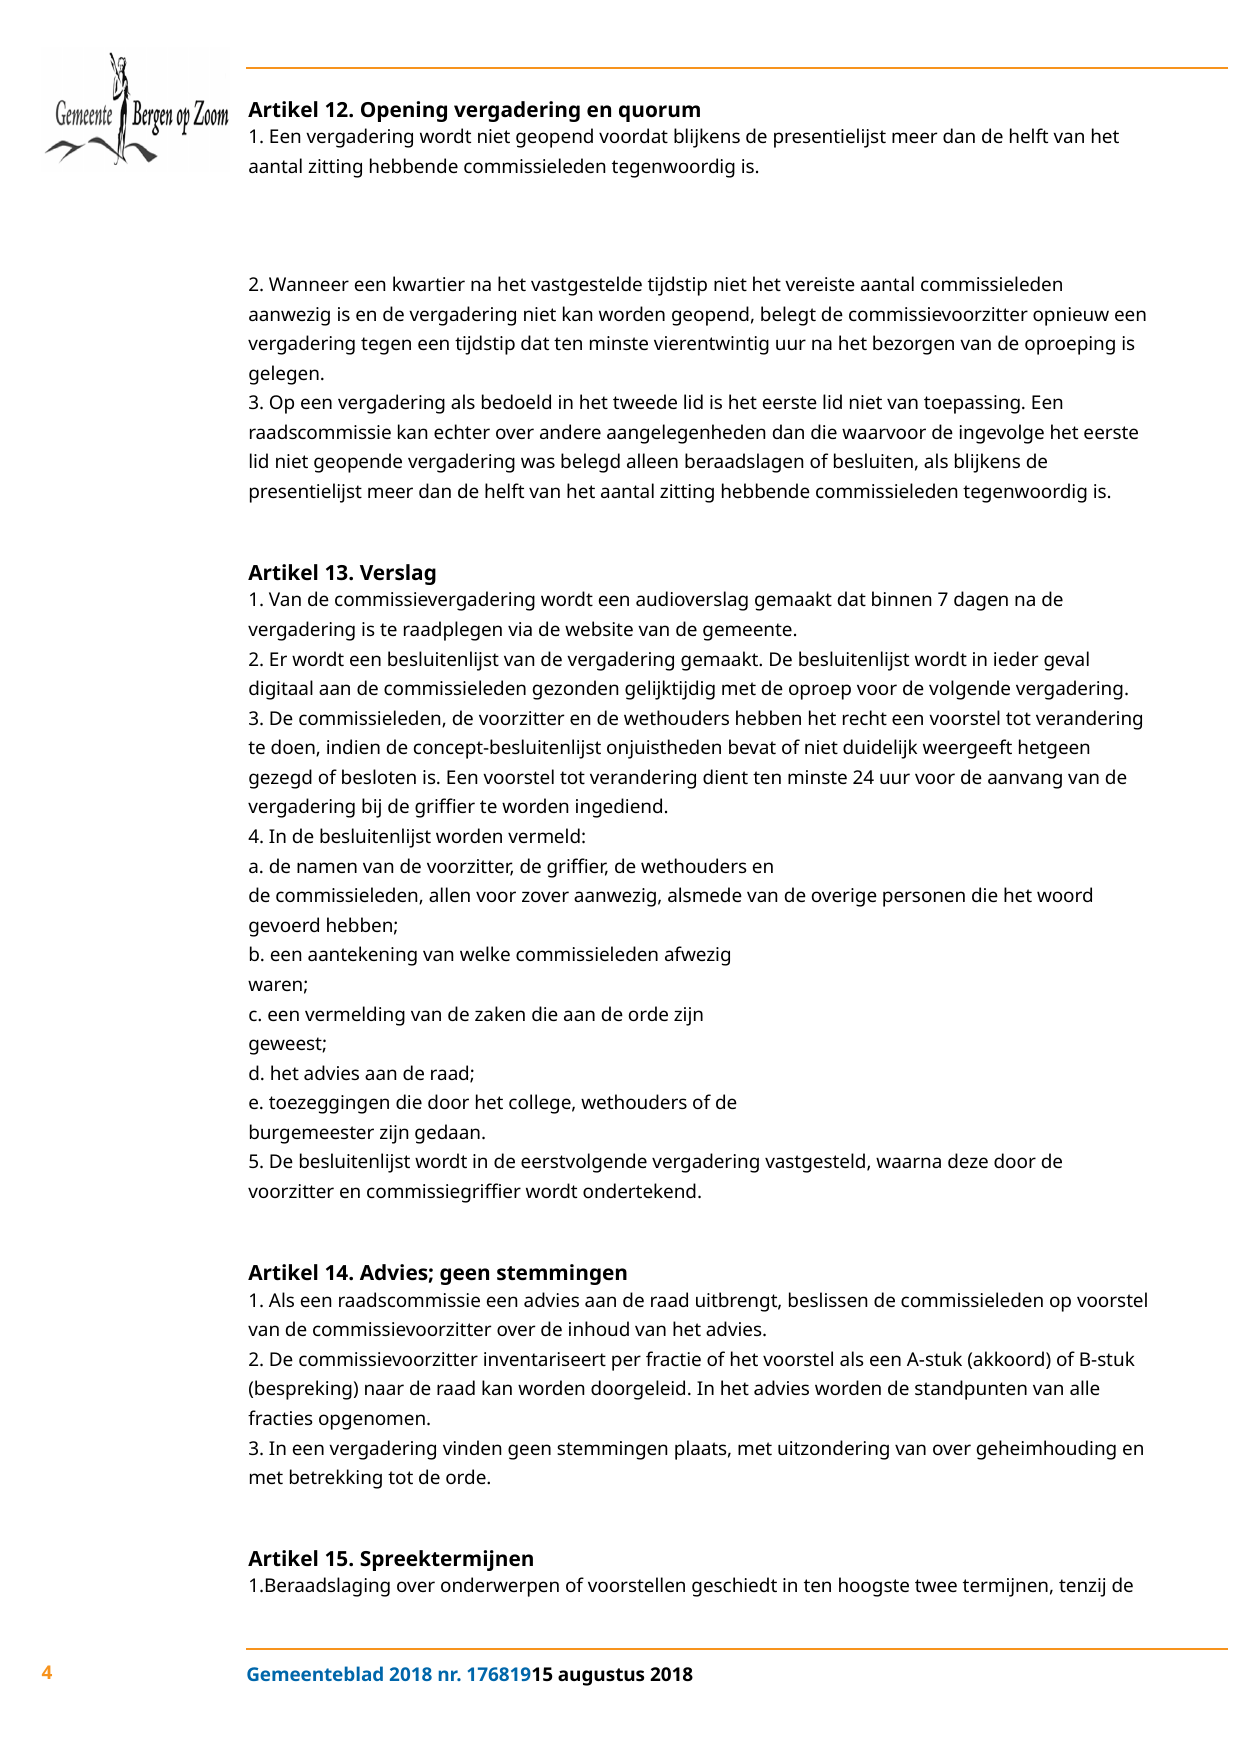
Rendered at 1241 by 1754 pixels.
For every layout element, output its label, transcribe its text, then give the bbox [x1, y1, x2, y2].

text 2. Wanneer een kwartier na het vastgestelde tijdstip niet het vereiste aantal commissieleden aanwezig is en de vergadering niet kan worden geopend, belegt de commissievoorzitter opnieuw een vergadering tegen een tijdstip dat ten minste vierentwintig uur na het bezorgen van de oproeping is gelegen. [248, 271, 1152, 386]
text Artikel 14. Advies; geen stemmingen [248, 1258, 1152, 1287]
text Artikel 12. Opening vergadering en quorum [248, 95, 1152, 123]
text 1.Beraadslaging over onderwerpen of voorstellen geschiedt in ten hoogste twee termijnen, tenzij de [248, 1573, 1152, 1598]
text 3. In een vergadering vinden geen stemmingen plaats, met uitzondering van over geheimhouding en met betrekking tot de orde. [248, 1435, 1152, 1490]
text 1. Een vergadering wordt niet geopend voordat blijkens de presentielijst meer dan de helft van het aantal zitting hebbende commissieleden tegenwoordig is. [248, 123, 1152, 178]
text waren; [248, 971, 1152, 997]
text geweest; [248, 1030, 1152, 1056]
text Artikel 13. Verslag [248, 558, 1152, 587]
text 5. De besluitenlijst wordt in de eerstvolgende vergadering vastgesteld, waarna deze door de voorzitter en commissiegriffier wordt ondertekend. [248, 1149, 1152, 1204]
picture [41, 47, 231, 172]
text e. toezeggingen die door het college, wethouders of de [248, 1089, 1152, 1115]
text de commissieleden, allen voor zover aanwezig, alsmede van de overige personen die het woord gevoerd hebben; [248, 882, 1152, 938]
text 1. Als een raadscommissie een advies aan de raad uitbrengt, beslissen de commissieleden op voorstel van de commissievoorzitter over de inhoud van het advies. [248, 1287, 1152, 1342]
text b. een aantekening van welke commissieleden afwezig [248, 942, 1152, 967]
text 2. De commissievoorzitter inventariseert per fractie of het voorstel als een A-stuk (akkoord) of B-stuk (bespreking) naar de raad kan worden doorgeleid. In het advies worden de standpunten van alle fracties opgenomen. [248, 1346, 1152, 1431]
text c. een vermelding van de zaken die aan de orde zijn [248, 1001, 1152, 1027]
text d. het advies aan de raad; [248, 1060, 1152, 1086]
text a. de namen van de voorzitter, de griffier, de wethouders en [248, 853, 1152, 879]
text 1. Van de commissievergadering wordt een audioverslag gemaakt dat binnen 7 dagen na de vergadering is te raadplegen via de website van de gemeente. [248, 587, 1152, 642]
text 3. Op een vergadering als bedoeld in het tweede lid is het eerste lid niet van toepassing. Een raadscommissie kan echter over andere aangelegenheden dan die waarvoor de ingevolge het eerste lid niet geopende vergadering was belegd alleen beraadslagen of besluiten, als blijkens de presentielijst meer dan de helft van het aantal zitting hebbende commissieleden tegenwoordig is. [248, 389, 1152, 504]
text Artikel 15. Spreektermijnen [248, 1544, 1152, 1573]
text 2. Er wordt een besluitenlijst van de vergadering gemaakt. De besluitenlijst wordt in ieder geval digitaal aan de commissieleden gezonden gelijktijdig met de oproep voor de volgende vergadering. [248, 646, 1152, 701]
text 3. De commissieleden, de voorzitter en de wethouders hebben het recht een voorstel tot verandering te doen, indien de concept-besluitenlijst onjuistheden bevat of niet duidelijk weergeeft hetgeen gezegd of besloten is. Een voorstel tot verandering dient ten minste 24 uur voor de aanvang van de vergadering bij de griffier te worden ingediend. [248, 705, 1152, 819]
text burgemeester zijn gedaan. [248, 1119, 1152, 1145]
text 4. In de besluitenlijst worden vermeld: [248, 823, 1152, 849]
